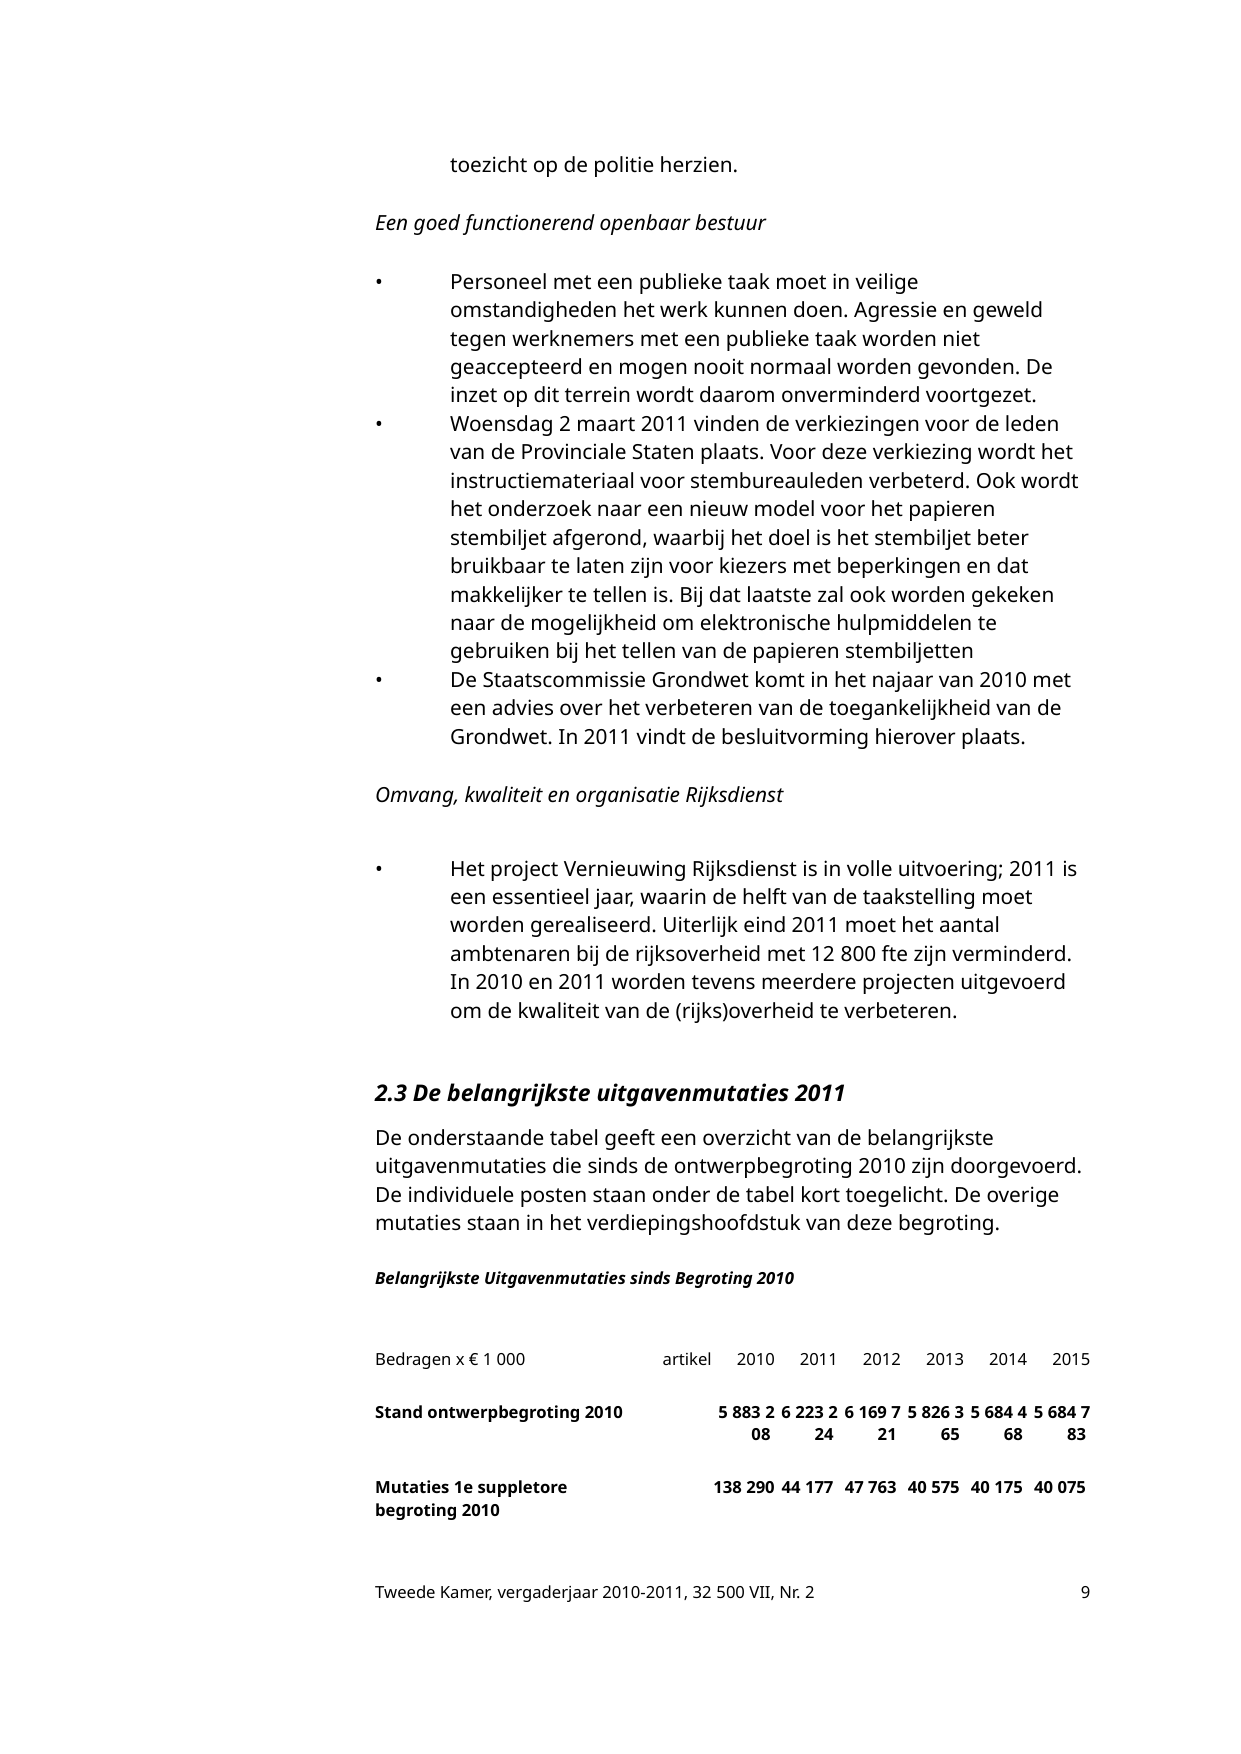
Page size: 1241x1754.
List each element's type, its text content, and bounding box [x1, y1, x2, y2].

table_cell 5 684 783 [1027, 1400, 1090, 1476]
table_header 2010 [711, 1348, 774, 1400]
table_header 2013 [901, 1348, 964, 1400]
table_header 2011 [775, 1348, 838, 1400]
table_cell [648, 1400, 711, 1476]
table_header artikel [648, 1348, 711, 1400]
text Belangrijkste Uitgavenmutaties sinds Begroting 2010 [375, 1267, 1090, 1289]
table_cell 44 177 [775, 1476, 838, 1551]
table_cell 47 763 [838, 1476, 901, 1551]
table_cell Stand ontwerpbegroting 2010 [375, 1400, 648, 1476]
text De onderstaande tabel geeft een overzicht van de belangrijkste uitgavenmutaties die sinds de ontwerpbegroting 2010 zijn doorgevoerd. De individuele posten staan onder de tabel kort toegelicht. De overige mutaties staan in het verdiepingshoofdstuk van deze begroting. [375, 1123, 1090, 1237]
subtitle 2.3 De belangrijkste uitgavenmutaties 2011 [375, 1077, 1090, 1108]
list Personeel met een publieke taak moet in veilige omstandigheden het werk kunnen doen. Agressie en geweld tegen werknemers met een publieke taak worden niet geaccepteerd en mogen nooit normaal worden gevonden. De inzet op dit terrein wordt daarom onverminderd voortgezet. [375, 267, 1090, 409]
table_cell 40 075 [1027, 1476, 1090, 1551]
text Een goed functionerend openbaar bestuur [375, 208, 1090, 237]
table_cell 5 684 468 [964, 1400, 1027, 1476]
table_cell 40 575 [901, 1476, 964, 1551]
list Woensdag 2 maart 2011 vinden de verkiezingen voor de leden van de Provinciale Staten plaats. Voor deze verkiezing wordt het instructiemateriaal voor stembureauleden verbeterd. Ook wordt het onderzoek naar een nieuw model voor het papieren stembiljet afgerond, waarbij het doel is het stembiljet beter bruikbaar te laten zijn voor kiezers met beperkingen en dat makkelijker te tellen is. Bij dat laatste zal ook worden gekeken naar de mogelijkheid om elektronische hulpmiddelen te gebruiken bij het tellen van de papieren stembiljetten [375, 409, 1090, 665]
table_header 2014 [964, 1348, 1027, 1400]
table_cell 5 883 208 [711, 1400, 774, 1476]
list Het project Vernieuwing Rijksdienst is in volle uitvoering; 2011 is een essentieel jaar, waarin de helft van de taakstelling moet worden gerealiseerd. Uiterlijk eind 2011 moet het aantal ambtenaren bij de rijksoverheid met 12 800 fte zijn verminderd. In 2010 en 2011 worden tevens meerdere projecten uitgevoerd om de kwaliteit van de (rijks)overheid te verbeteren. [375, 854, 1090, 1024]
table_header 2012 [838, 1348, 901, 1400]
list De Staatscommissie Grondwet komt in het najaar van 2010 met een advies over het verbeteren van de toegankelijkheid van de Grondwet. In 2011 vindt de besluitvorming hierover plaats. [375, 665, 1090, 750]
text Omvang, kwaliteit en organisatie Rijksdienst [375, 780, 1090, 809]
table_header Bedragen x € 1 000 [375, 1348, 648, 1400]
table_cell [648, 1476, 711, 1551]
table_cell 40 175 [964, 1476, 1027, 1551]
list toezicht op de politie herzien. [375, 150, 1090, 178]
table_cell 6 223 224 [775, 1400, 838, 1476]
table_cell Mutaties 1e suppletore begroting 2010 [375, 1476, 648, 1551]
table_cell 6 169 721 [838, 1400, 901, 1476]
table_header 2015 [1027, 1348, 1090, 1400]
table_cell 138 290 [711, 1476, 774, 1551]
table_cell 5 826 365 [901, 1400, 964, 1476]
